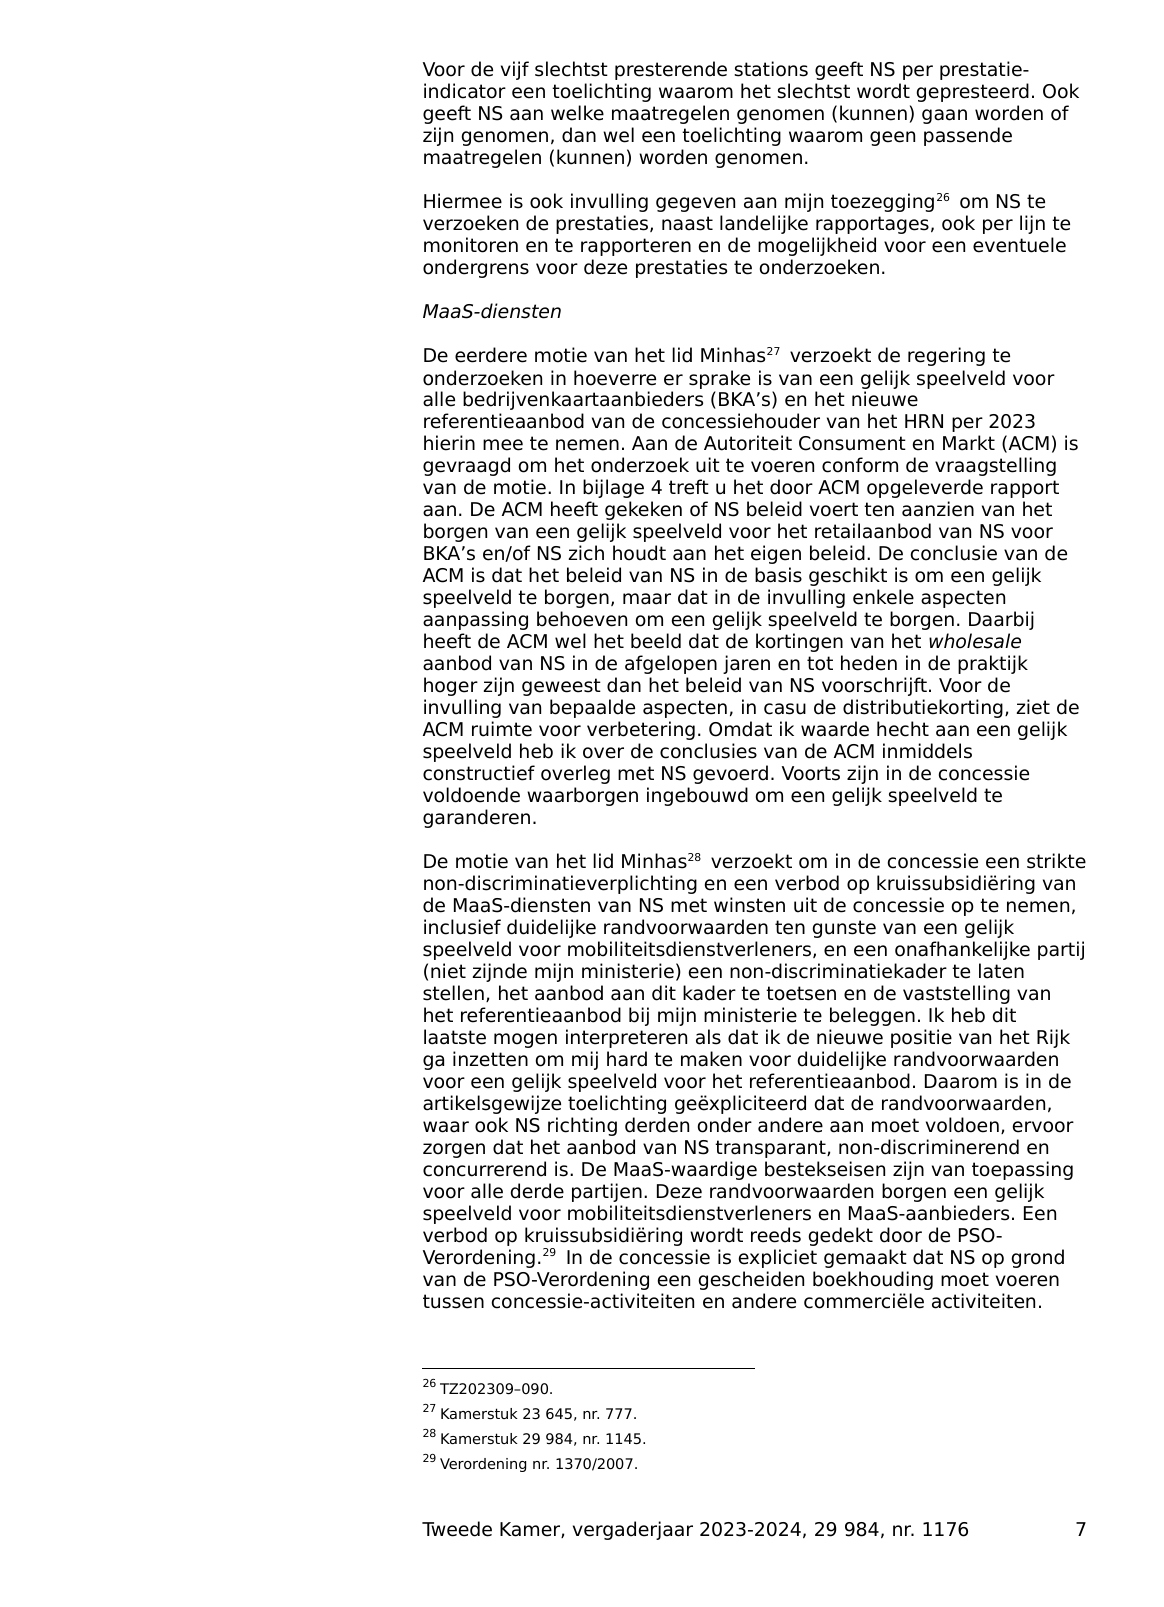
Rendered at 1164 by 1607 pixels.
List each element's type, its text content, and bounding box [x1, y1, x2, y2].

text Verordening nr. 1370/2007. [422, 1452, 1087, 1474]
text Voor de vijf slechtst presterende stations geeft NS per prestatie-indicator een toelichting waarom het slechtst wordt gepresteerd. Ook geeft NS aan welke maatregelen genomen (kunnen) gaan worden of zijn genomen, dan wel een toelichting waarom geen passende maatregelen (kunnen) worden genomen. [422, 59, 1087, 169]
text De motie van het lid Minhas verzoekt om in de concessie een strikte non-discriminatieverplichting en een verbod op kruissubsidiëring van de MaaS-diensten van NS met winsten uit de concessie op te nemen, inclusief duidelijke randvoorwaarden ten gunste van een gelijk speelveld voor mobiliteitsdienstverleners, en een onafhankelijke partij (niet zijnde mijn ministerie) een non-discriminatiekader te laten stellen, het aanbod aan dit kader te toetsen en de vaststelling van het referentieaanbod bij mijn ministerie te beleggen. Ik heb dit laatste mogen interpreteren als dat ik de nieuwe positie van het Rijk ga inzetten om mij hard te maken voor duidelijke randvoorwaarden voor een gelijk speelveld voor het referentieaanbod. Daarom is in de artikelsgewijze toelichting geëxpliciteerd dat de randvoorwaarden, waar ook NS richting derden onder andere aan moet voldoen, ervoor zorgen dat het aanbod van NS transparant, non-discriminerend en concurrerend is. De MaaS-waardige bestekseisen zijn van toepassing voor alle derde partijen. Deze randvoorwaarden borgen een gelijk speelveld voor mobiliteitsdienstverleners en MaaS-aanbieders. Een verbod op kruissubsidiëring wordt reeds gedekt door de PSO-Verordening. In de concessie is expliciet gemaakt dat NS op grond van de PSO-Verordening een gescheiden boekhouding moet voeren tussen concessie-activiteiten en andere commerciële activiteiten. [422, 851, 1087, 1313]
text Kamerstuk 29 984, nr. 1145. [422, 1427, 1087, 1449]
subtitle MaaS-diensten [422, 301, 1087, 323]
text Kamerstuk 23 645, nr. 777. [422, 1402, 1087, 1424]
text TZ202309–090. [422, 1377, 1087, 1399]
text De eerdere motie van het lid Minhas verzoekt de regering te onderzoeken in hoeverre er sprake is van een gelijk speelveld voor alle bedrijvenkaartaanbieders (BKA’s) en het nieuwe referentieaanbod van de concessiehouder van het HRN per 2023 hierin mee te nemen. Aan de Autoriteit Consument en Markt (ACM) is gevraagd om het onderzoek uit te voeren conform de vraagstelling van de motie. In bijlage 4 treft u het door ACM opgeleverde rapport aan. De ACM heeft gekeken of NS beleid voert ten aanzien van het borgen van een gelijk speelveld voor het retailaanbod van NS voor BKA’s en/of NS zich houdt aan het eigen beleid. De conclusie van de ACM is dat het beleid van NS in de basis geschikt is om een gelijk speelveld te borgen, maar dat in de invulling enkele aspecten aanpassing behoeven om een gelijk speelveld te borgen. Daarbij heeft de ACM wel het beeld dat de kortingen van het wholesale aanbod van NS in de afgelopen jaren en tot heden in de praktijk hoger zijn geweest dan het beleid van NS voorschrijft. Voor de invulling van bepaalde aspecten, in casu de distributiekorting, ziet de ACM ruimte voor verbetering. Omdat ik waarde hecht aan een gelijk speelveld heb ik over de conclusies van de ACM inmiddels constructief overleg met NS gevoerd. Voorts zijn in de concessie voldoende waarborgen ingebouwd om een gelijk speelveld te garanderen. [422, 345, 1087, 829]
text Hiermee is ook invulling gegeven aan mijn toezegging om NS te verzoeken de prestaties, naast landelijke rapportages, ook per lijn te monitoren en te rapporteren en de mogelijkheid voor een eventuele ondergrens voor deze prestaties te onderzoeken. [422, 191, 1087, 279]
